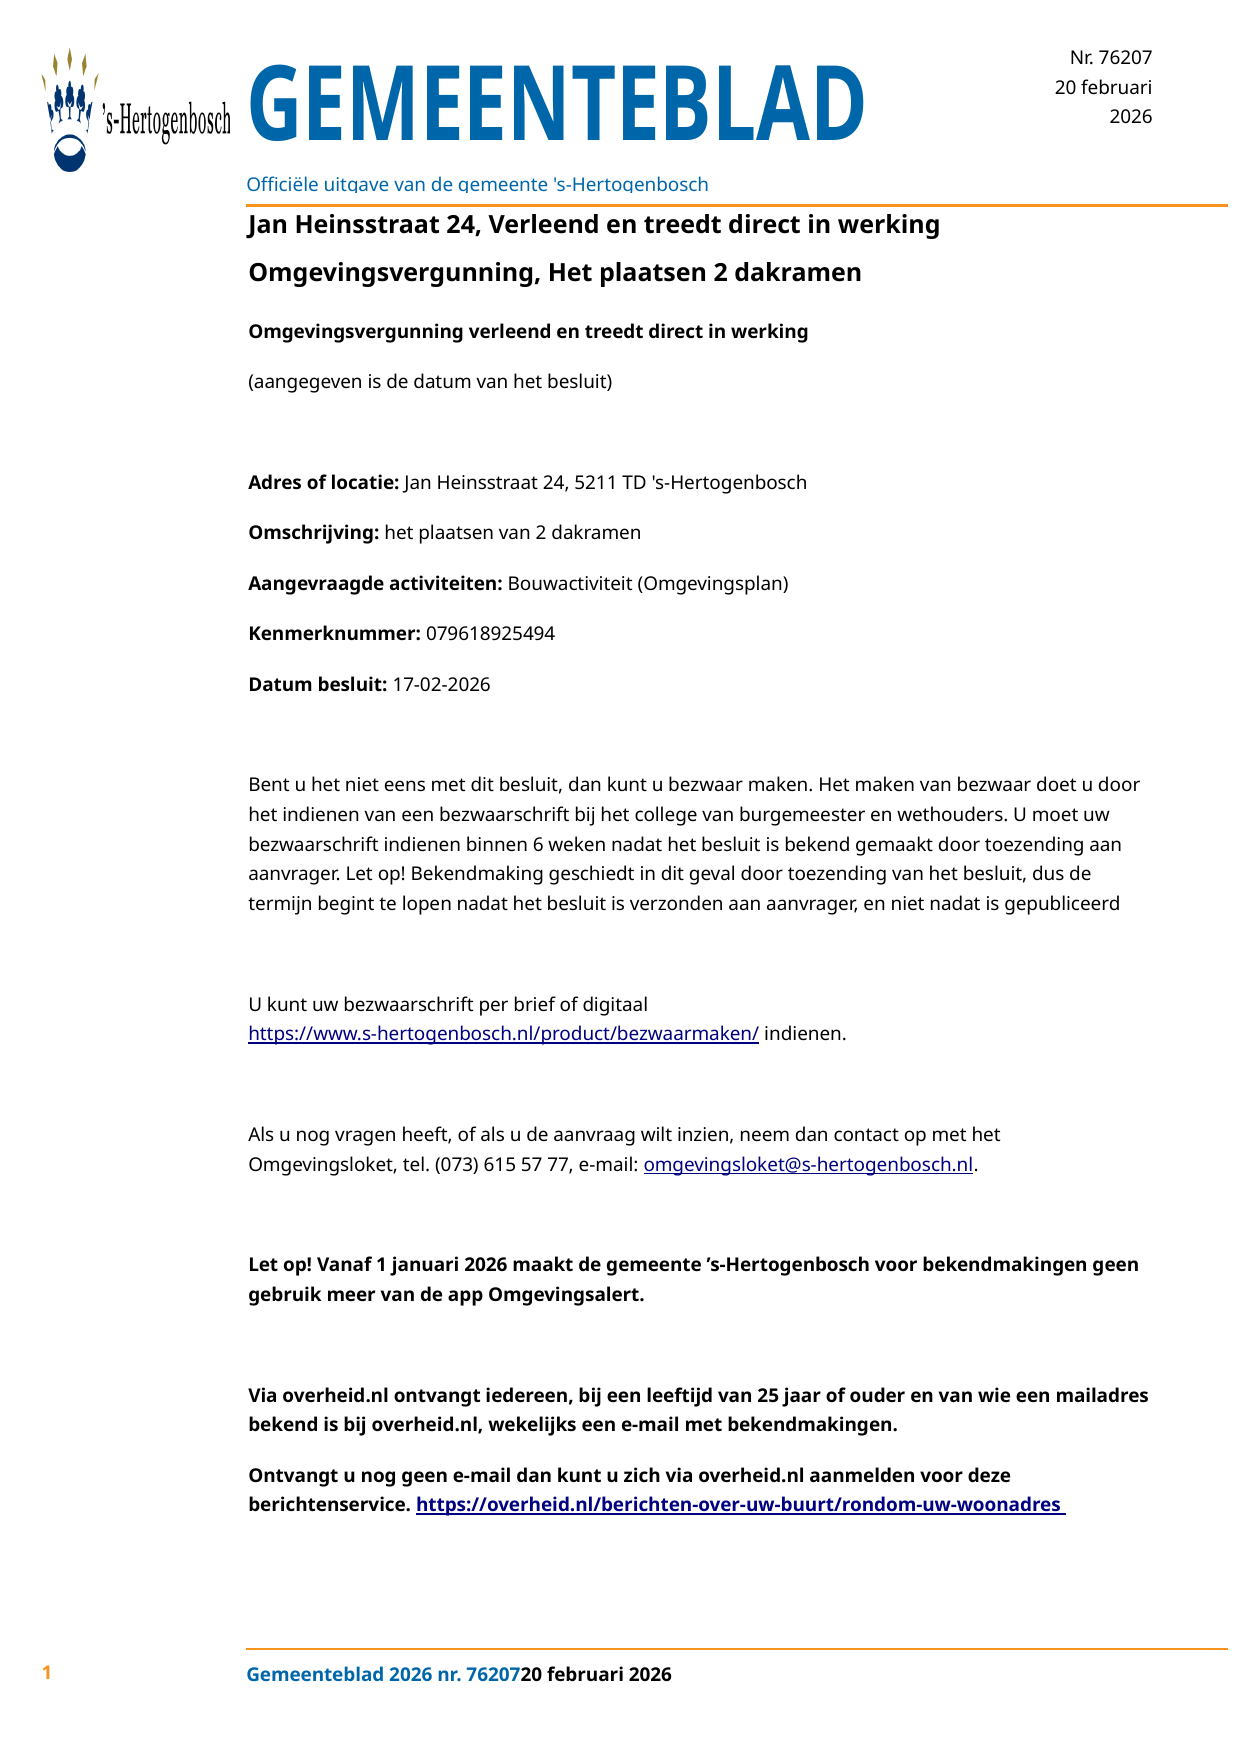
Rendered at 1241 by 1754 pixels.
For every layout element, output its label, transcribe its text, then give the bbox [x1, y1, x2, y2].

text Ontvangt u nog geen e-mail dan kunt u zich via overheid.nl aanmelden voor deze berichtenservice. https://overheid.nl/berichten-over-uw-buurt/rondom-uw-woonadres [248, 1462, 1152, 1517]
text (aangegeven is de datum van het besluit) [248, 368, 1152, 394]
text Datum besluit: 17-02-2026 [248, 671, 1152, 697]
text Adres of locatie: Jan Heinsstraat 24, 5211 TD 's-Hertogenbosch [248, 469, 1152, 495]
text Jan Heinsstraat 24, Verleend en treedt direct in werking Omgevingsvergunning, Het plaatsen 2 dakramen [248, 207, 1152, 288]
text Omschrijving: het plaatsen van 2 dakramen [248, 519, 1152, 545]
text Via overheid.nl ontvangt iedereen, bij een leeftijd van 25 jaar of ouder en van wie een mailadres bekend is bij overheid.nl, wekelijks een e-mail met bekendmakingen. [248, 1382, 1152, 1437]
picture [41, 47, 231, 172]
text Aangevraagde activiteiten: Bouwactiviteit (Omgevingsplan) [248, 570, 1152, 596]
text Als u nog vragen heeft, of als u de aanvraag wilt inzien, neem dan contact op met het Omgevingsloket, tel. (073) 615 57 77, e-mail: omgevingsloket@s-hertogenbosch.nl. [248, 1121, 1152, 1177]
text Let op! Vanaf 1 januari 2026 maakt de gemeente ’s-Hertogenbosch voor bekendmakingen geen gebruik meer van de app Omgevingsalert. [248, 1252, 1152, 1307]
text U kunt uw bezwaarschrift per brief of digitaal https://www.s-hertogenbosch.nl/product/bezwaarmaken/ indienen. [248, 991, 1152, 1046]
text Bent u het niet eens met dit besluit, dan kunt u bezwaar maken. Het maken van bezwaar doet u door het indienen van een bezwaarschrift bij het college van burgemeester en wethouders. U moet uw bezwaarschrift indienen binnen 6 weken nadat het besluit is bekend gemaakt door toezending aan aanvrager. Let op! Bekendmaking geschiedt in dit geval door toezending van het besluit, dus de termijn begint te lopen nadat het besluit is verzonden aan aanvrager, en niet nadat is gepubliceerd [248, 772, 1152, 916]
text Omgevingsvergunning verleend en treedt direct in werking [248, 318, 1152, 344]
text Kenmerknummer: 079618925494 [248, 620, 1152, 646]
